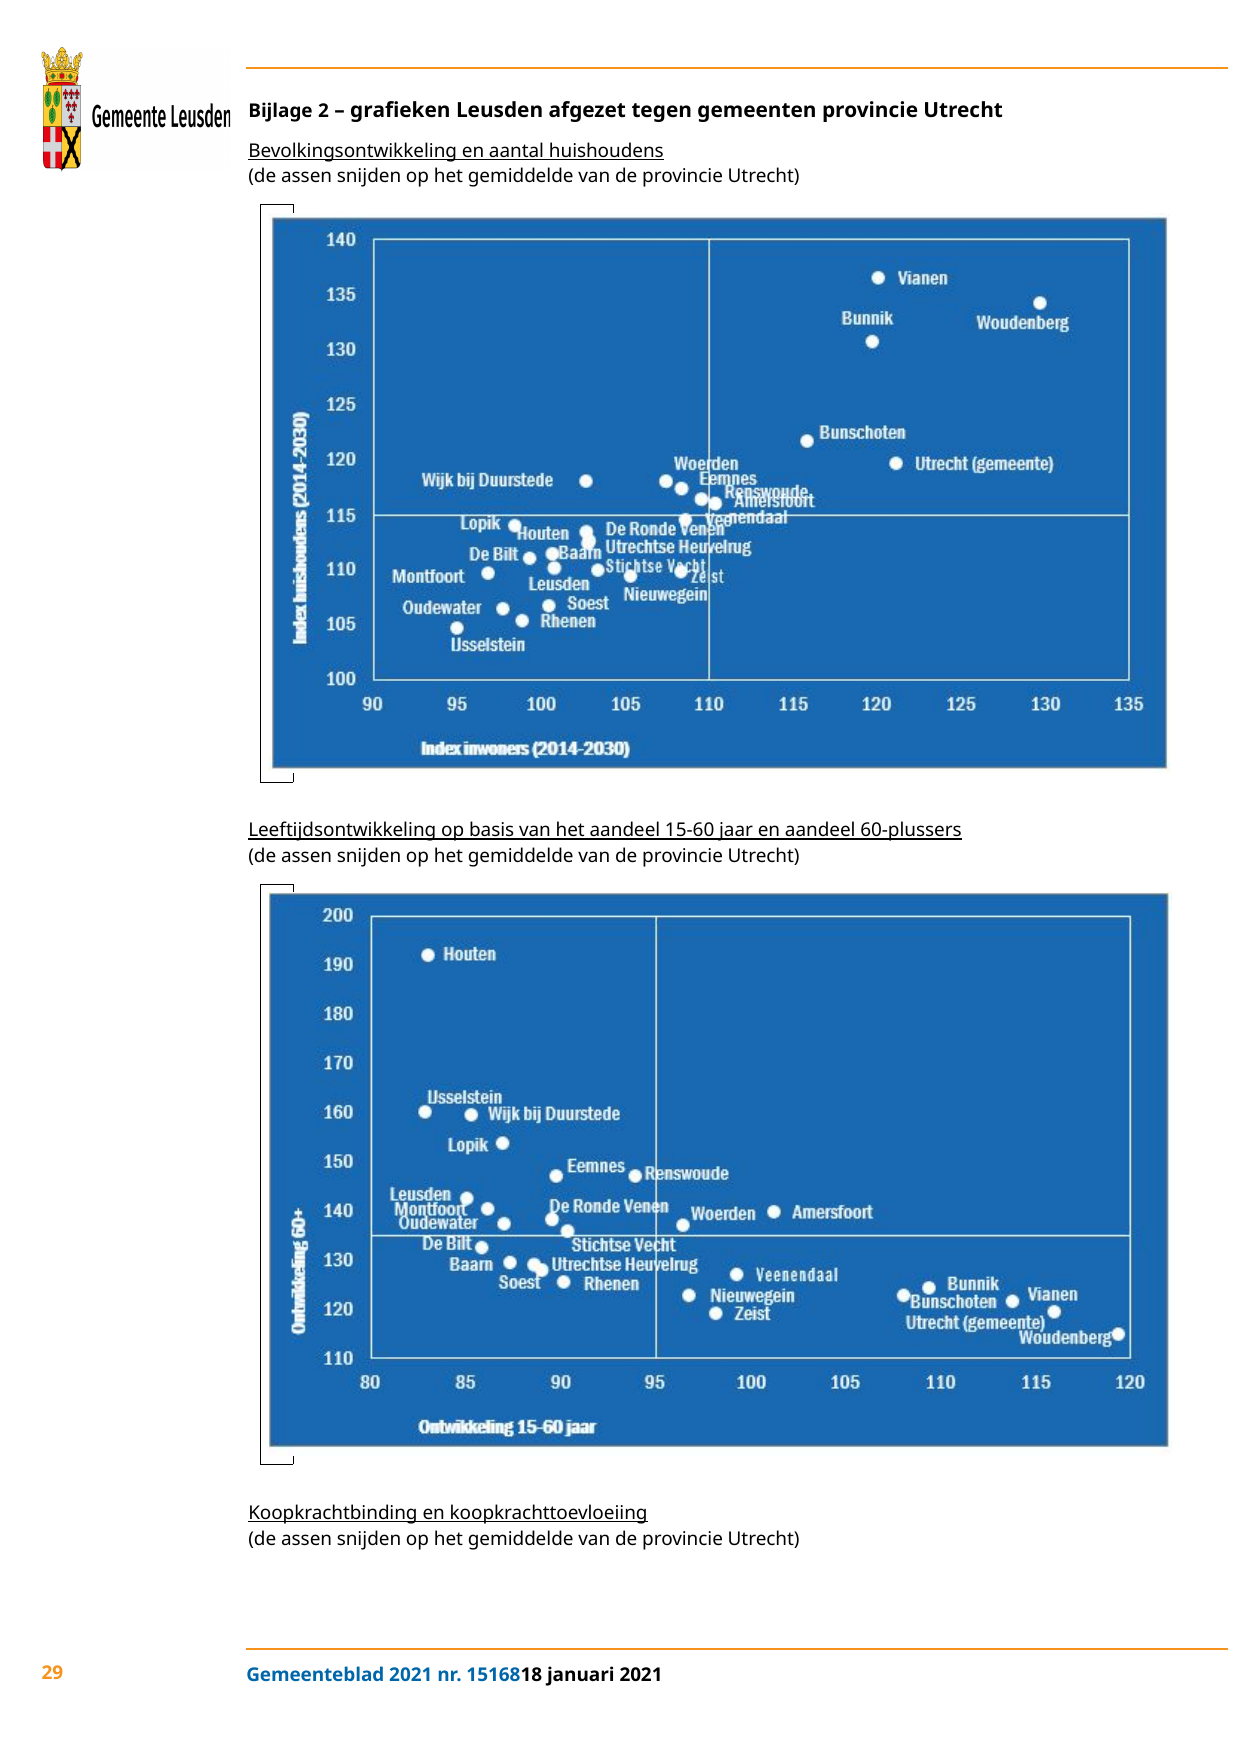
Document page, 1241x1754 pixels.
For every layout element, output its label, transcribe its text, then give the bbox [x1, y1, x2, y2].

text Bijlage 2 – grafieken Leusden afgezet tegen gemeenten provincie Utrecht [248, 95, 1152, 123]
text (de assen snijden op het gemiddelde van de provincie Utrecht) [248, 163, 1152, 188]
picture [268, 213, 1173, 773]
picture [268, 892, 1173, 1456]
text Leeftijdsontwikkeling op basis van het aandeel 15-60 jaar en aandeel 60-plussers [248, 817, 1152, 842]
text Bevolkingsontwikkeling en aantal huishoudens [248, 137, 1152, 163]
text (de assen snijden op het gemiddelde van de provincie Utrecht) [248, 1525, 1152, 1551]
text Koopkrachtbinding en koopkrachttoevloeiing [248, 1499, 1152, 1525]
picture [41, 47, 231, 172]
text (de assen snijden op het gemiddelde van de provincie Utrecht) [248, 842, 1152, 868]
